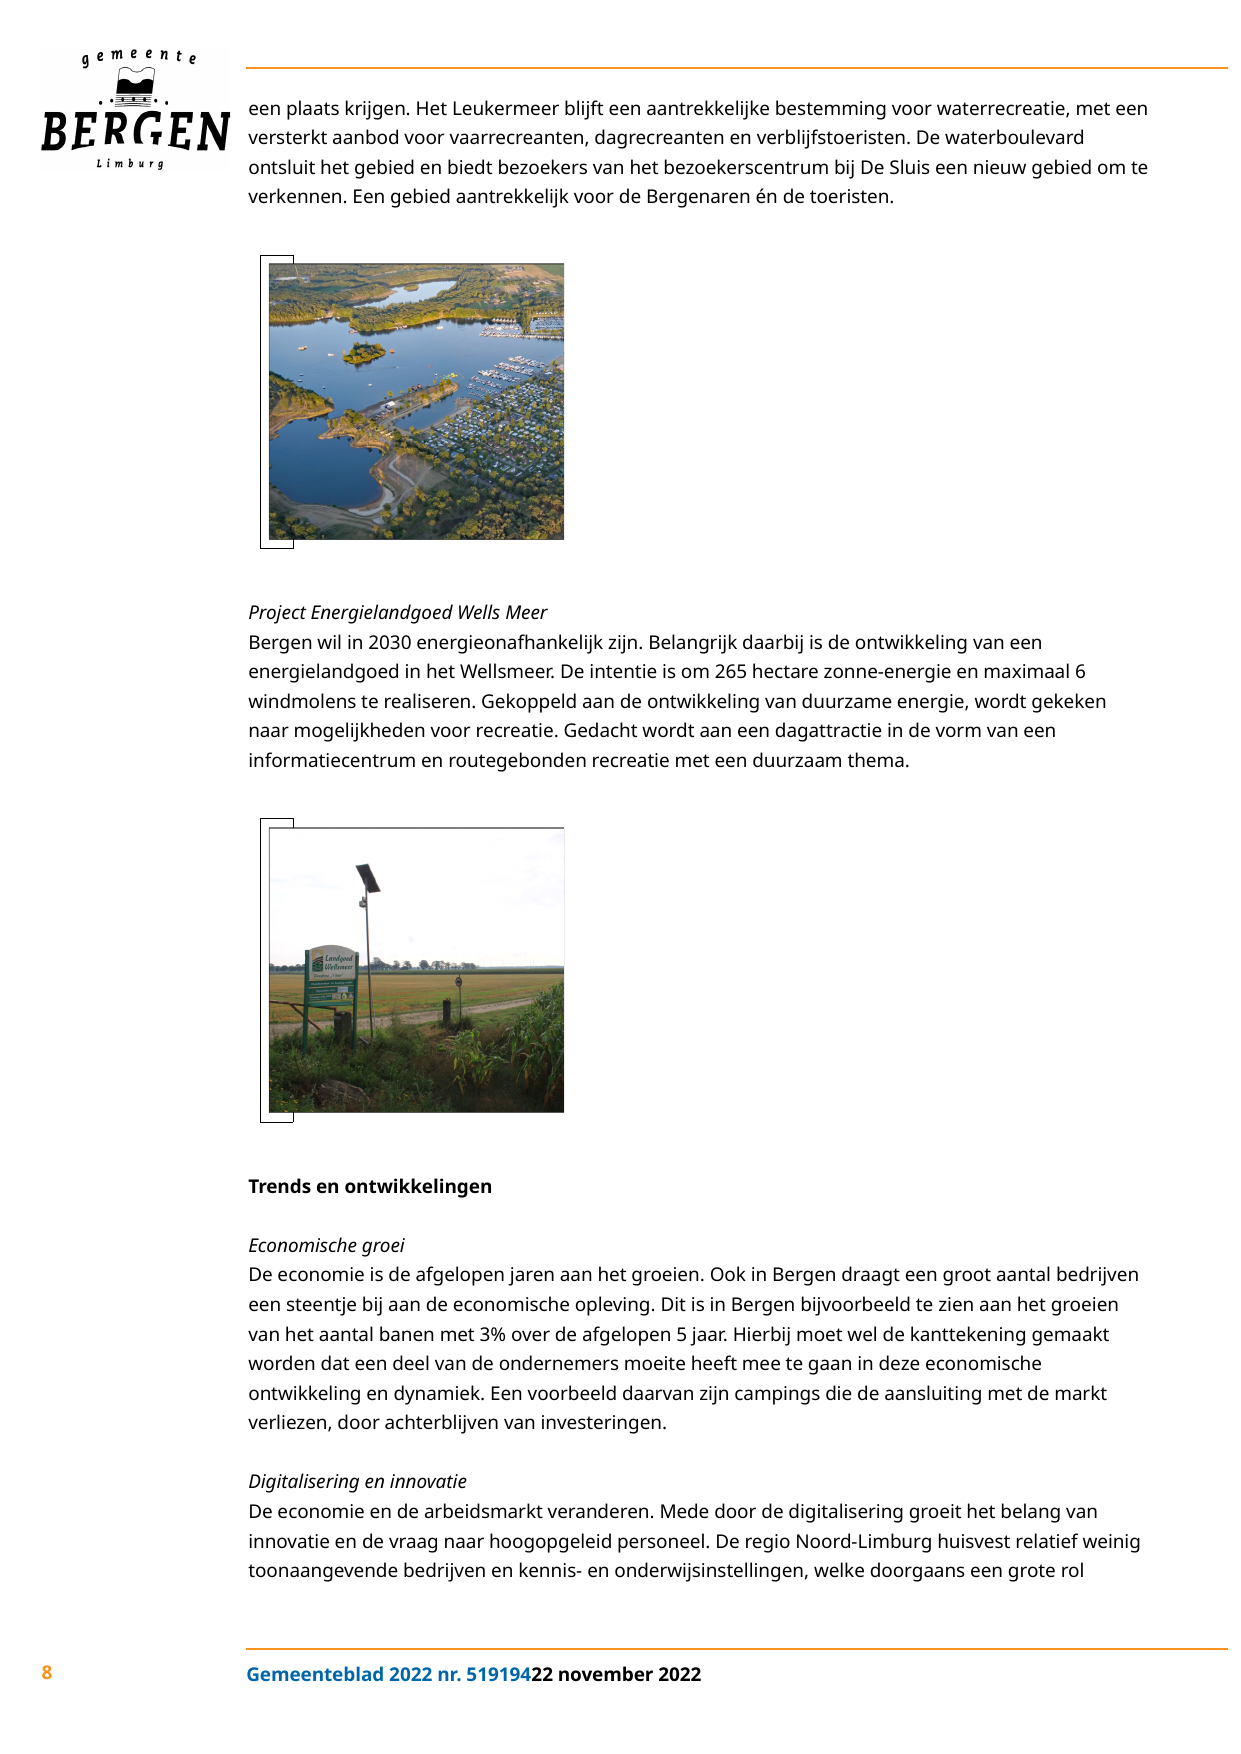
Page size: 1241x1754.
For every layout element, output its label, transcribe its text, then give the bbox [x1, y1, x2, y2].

text De economie en de arbeidsmarkt veranderen. Mede door de digitalisering groeit het belang van innovatie en de vraag naar hoogopgeleid personeel. De regio Noord-Limburg huisvest relatief weinig toonaangevende bedrijven en kennis- en onderwijsinstellingen, welke doorgaans een grote rol [248, 1498, 1152, 1583]
picture [268, 827, 565, 1113]
text De economie is de afgelopen jaren aan het groeien. Ook in Bergen draagt een groot aantal bedrijven een steentje bij aan de economische opleving. Dit is in Bergen bijvoorbeeld te zien aan het groeien van het aantal banen met 3% over de afgelopen 5 jaar. Hierbij moet wel de kanttekening gemaakt worden dat een deel van de ondernemers moeite heeft mee te gaan in deze economische ontwikkeling en dynamiek. Een voorbeeld daarvan zijn campings die de aansluiting met de markt verliezen, door achterblijven van investeringen. [248, 1262, 1152, 1435]
text Economische groei [248, 1232, 1152, 1258]
text een plaats krijgen. Het Leukermeer blijft een aantrekkelijke bestemming voor waterrecreatie, met een versterkt aanbod voor vaarrecreanten, dagrecreanten en verblijfstoeristen. De waterboulevard ontsluit het gebied en biedt bezoekers van het bezoekerscentrum bij De Sluis een nieuw gebied om te verkennen. Een gebied aantrekkelijk voor de Bergenaren én de toeristen. [248, 95, 1152, 209]
text Trends en ontwikkelingen [248, 1173, 1152, 1199]
text Digitalisering en innovatie [248, 1469, 1152, 1494]
text Bergen wil in 2030 energieonafhankelijk zijn. Belangrijk daarbij is de ontwikkeling van een energielandgoed in het Wellsmeer. De intentie is om 265 hectare zonne-energie en maximaal 6 windmolens te realiseren. Gekoppeld aan de ontwikkeling van duurzame energie, wordt gekeken naar mogelijkheden voor recreatie. Gedacht wordt aan een dagattractie in de vorm van een informatiecentrum en routegebonden recreatie met een duurzaam thema. [248, 629, 1152, 773]
text Project Energielandgoed Wells Meer [248, 599, 1152, 625]
picture [41, 47, 231, 172]
picture [268, 263, 565, 540]
